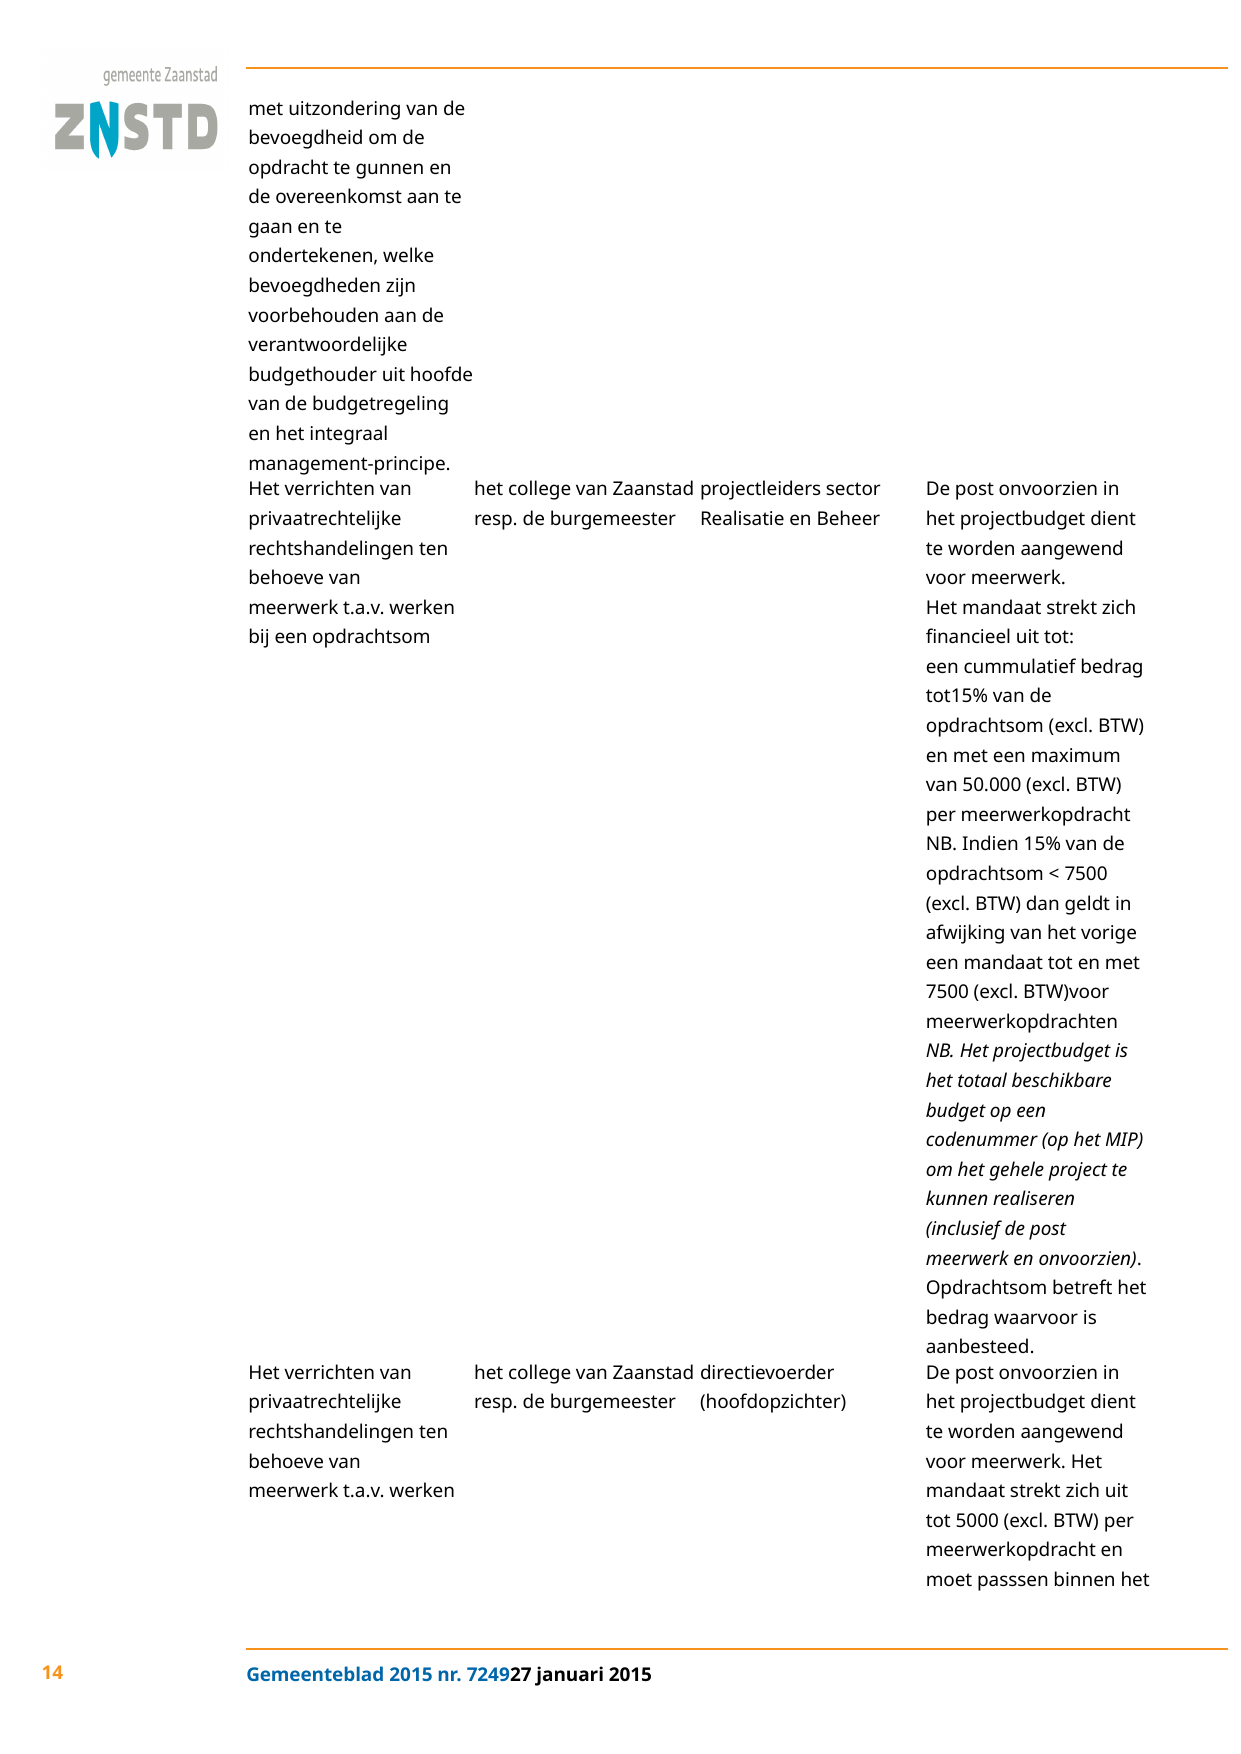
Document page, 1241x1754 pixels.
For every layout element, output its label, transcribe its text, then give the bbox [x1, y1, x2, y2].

picture [41, 47, 231, 172]
table_cell [700, 95, 926, 476]
table_cell Het verrichten van privaatrechtelijke rechtshandelingen ten behoeve van meerwerk t.a.v. werken bij een opdrachtsom [248, 476, 474, 1359]
table_cell De post onvoorzien in het projectbudget dient te worden aangewend voor meerwerk. Het mandaat strekt zich uit tot 5000 (excl. BTW) per meerwerkopdracht en moet passsen binnen het [926, 1359, 1152, 1592]
table_cell [474, 95, 700, 476]
table_cell [926, 95, 1152, 476]
table_cell projectleiders sector Realisatie en Beheer [700, 476, 926, 1359]
table_cell het college van Zaanstad resp. de burgemeester [474, 476, 700, 1359]
table_cell met uitzondering van de bevoegdheid om de opdracht te gunnen en de overeenkomst aan te gaan en te ondertekenen, welke bevoegdheden zijn voorbehouden aan de verantwoordelijke budgethouder uit hoofde van de budgetregeling en het integraal management-principe. [248, 95, 474, 476]
table_cell het college van Zaanstad resp. de burgemeester [474, 1359, 700, 1592]
table_cell De post onvoorzien in het projectbudget dient te worden aangewend voor meerwerk. Het mandaat strekt zich financieel uit tot: een cummulatief bedrag tot15% van de opdrachtsom (excl. BTW) en met een maximum van 50.000 (excl. BTW) per meerwerkopdracht NB. Indien 15% van de opdrachtsom < 7500 (excl. BTW) dan geldt in afwijking van het vorige een mandaat tot en met 7500 (excl. BTW)voor meerwerkopdrachten NB. Het projectbudget is het totaal beschikbare budget op een codenummer (op het MIP) om het gehele project te kunnen realiseren (inclusief de post meerwerk en onvoorzien). Opdrachtsom betreft het bedrag waarvoor is aanbesteed. [926, 476, 1152, 1359]
table_cell Het verrichten van privaatrechtelijke rechtshandelingen ten behoeve van meerwerk t.a.v. werken [248, 1359, 474, 1592]
table_cell directievoerder (hoofdopzichter) [700, 1359, 926, 1592]
